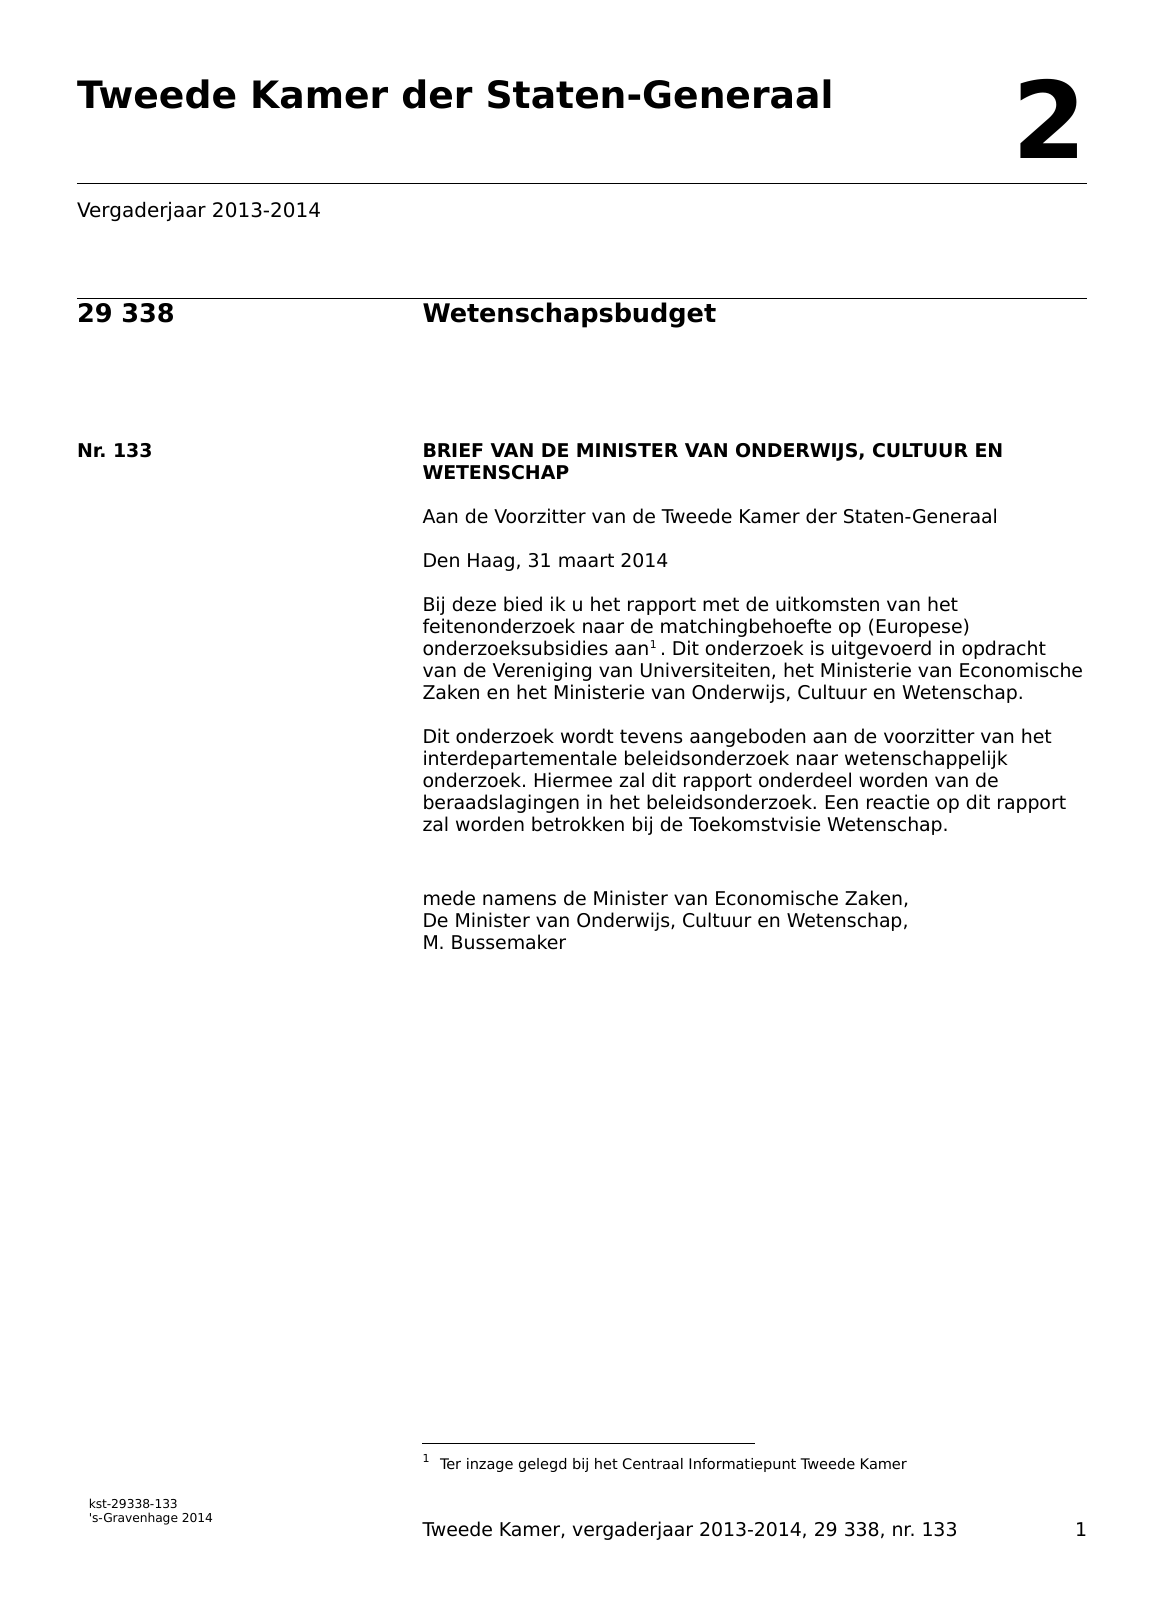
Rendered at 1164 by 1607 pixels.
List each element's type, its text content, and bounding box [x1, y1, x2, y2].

text Dit onderzoek wordt tevens aangeboden aan de voorzitter van het interdepartementale beleidsonderzoek naar wetenschappelijk onderzoek. Hiermee zal dit rapport onderdeel worden van de beraadslagingen in het beleidsonderzoek. Een reactie op dit rapport zal worden betrokken bij de Toekomstvisie Wetenschap. [422, 726, 1087, 836]
text Den Haag, 31 maart 2014 [422, 550, 1087, 572]
text mede namens de Minister van Economische Zaken, De Minister van Onderwijs, Cultuur en Wetenschap, M. Bussemaker [422, 866, 1087, 954]
subtitle Nr. 133 BRIEF VAN DE MINISTER VAN ONDERWIJS, CULTUUR EN WETENSCHAP [77, 440, 1087, 484]
subtitle 29 338 Wetenschapsbudget [77, 299, 1087, 329]
table_header 2 [886, 59, 1087, 183]
text kst-29338-133 [88, 1497, 323, 1511]
table_header Tweede Kamer der Staten-Generaal [77, 59, 886, 183]
text 's-Gravenhage 2014 [88, 1511, 323, 1525]
table_cell Vergaderjaar 2013-2014 [77, 184, 1087, 298]
text Ter inzage gelegd bij het Centraal Informatiepunt Tweede Kamer [422, 1452, 1087, 1474]
text Aan de Voorzitter van de Tweede Kamer der Staten-Generaal [422, 506, 1087, 528]
text Bij deze bied ik u het rapport met de uitkomsten van het feitenonderzoek naar de matchingbehoefte op (Europese) onderzoeksubsidies aan. Dit onderzoek is uitgevoerd in opdracht van de Vereniging van Universiteiten, het Ministerie van Economische Zaken en het Ministerie van Onderwijs, Cultuur en Wetenschap. [422, 594, 1087, 704]
